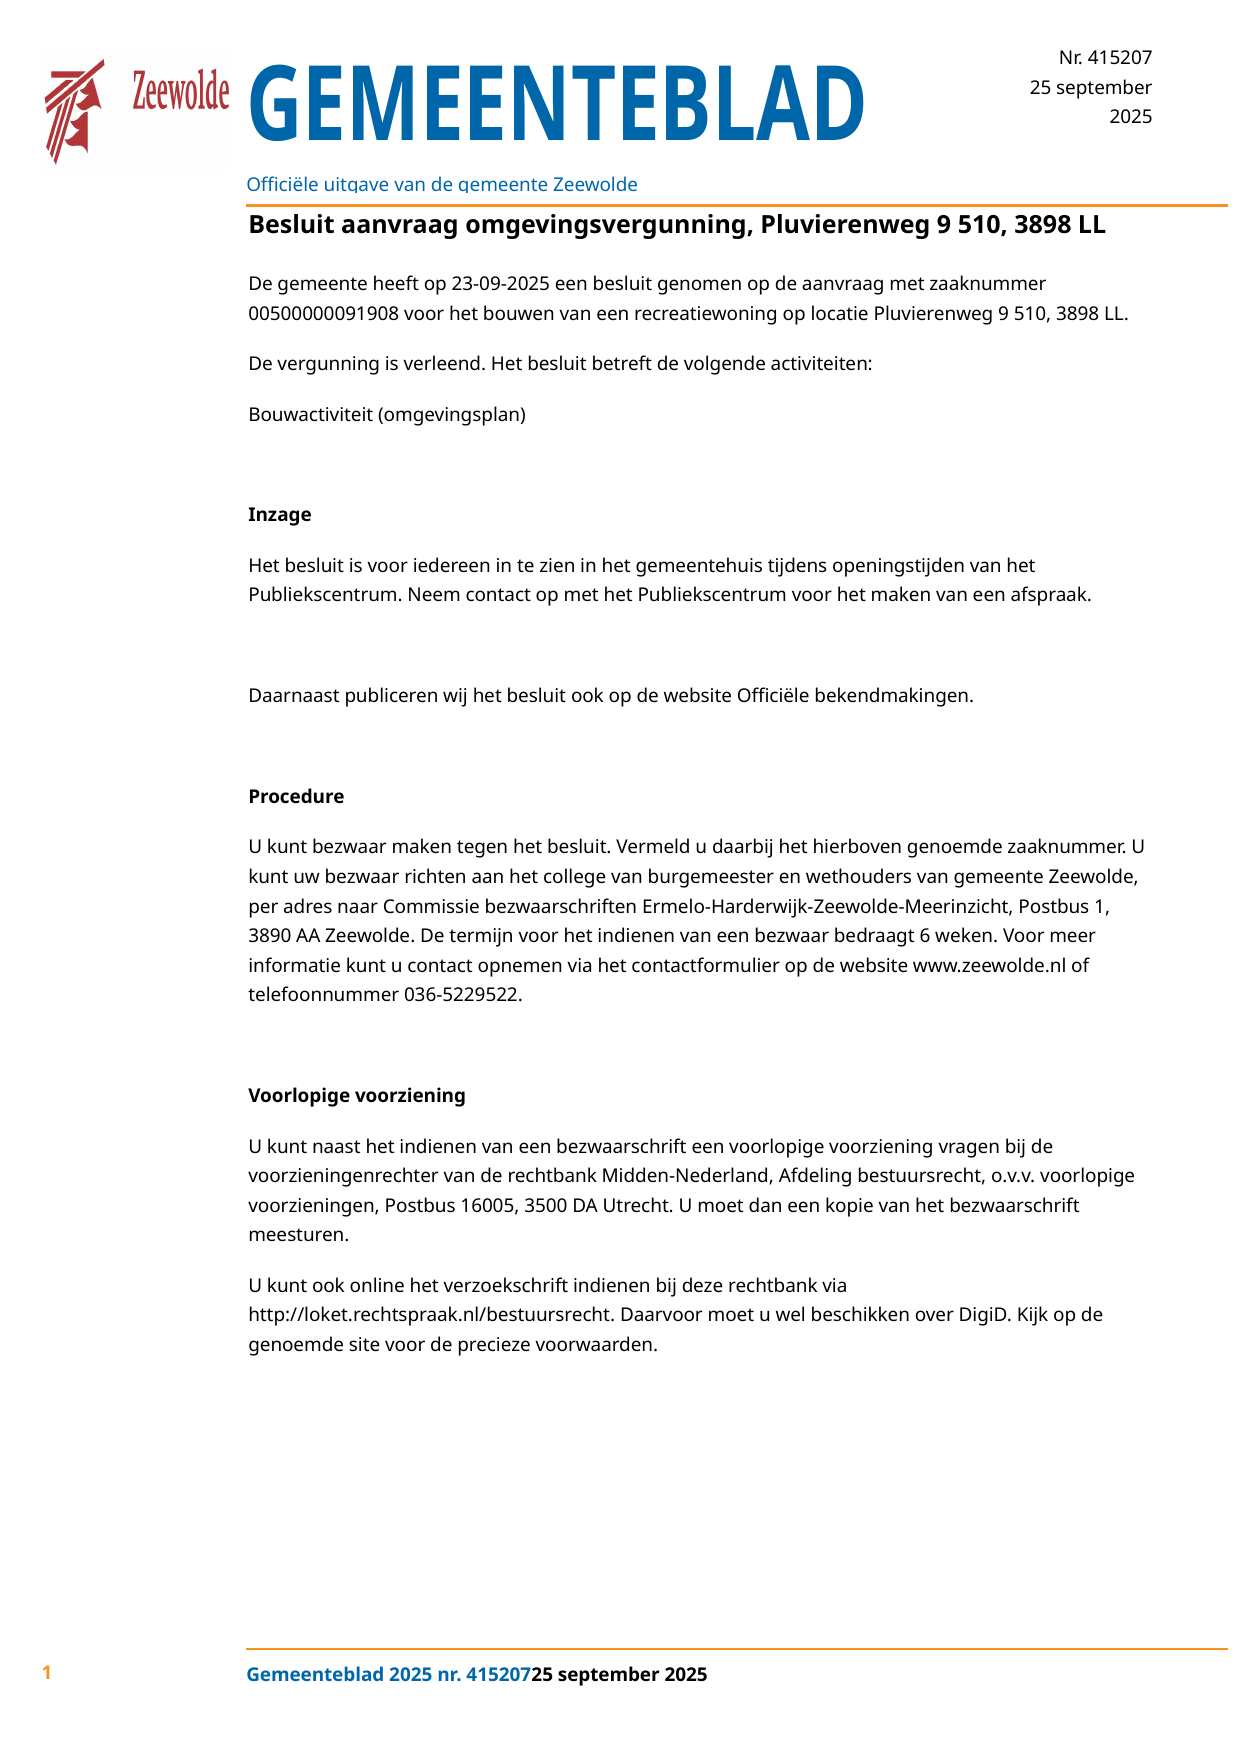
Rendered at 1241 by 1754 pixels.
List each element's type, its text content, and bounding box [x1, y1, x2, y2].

picture [41, 47, 231, 172]
text Het besluit is voor iedereen in te zien in het gemeentehuis tijdens openingstijden van het Publiekscentrum. Neem contact op met het Publiekscentrum voor het maken van een afspraak. [248, 552, 1152, 607]
text De gemeente heeft op 23-09-2025 een besluit genomen op de aanvraag met zaaknummer 00500000091908 voor het bouwen van een recreatiewoning op locatie Pluvierenweg 9 510, 3898 LL. [248, 270, 1152, 326]
text Bouwactiviteit (omgevingsplan) [248, 401, 1152, 426]
text U kunt naast het indienen van een bezwaarschrift een voorlopige voorziening vragen bij de voorzieningenrechter van de rechtbank Midden-Nederland, Afdeling bestuursrecht, o.v.v. voorlopige voorzieningen, Postbus 16005, 3500 DA Utrecht. U moet dan een kopie van het bezwaarschrift meesturen. [248, 1133, 1152, 1247]
text Inzage [248, 502, 1152, 527]
text Besluit aanvraag omgevingsvergunning, Pluvierenweg 9 510, 3898 LL [248, 207, 1152, 241]
text U kunt ook online het verzoekschrift indienen bij deze rechtbank via http://loket.rechtspraak.nl/bestuursrecht. Daarvoor moet u wel beschikken over DigiD. Kijk op de genoemde site voor de precieze voorwaarden. [248, 1272, 1152, 1357]
text De vergunning is verleend. Het besluit betreft de volgende activiteiten: [248, 350, 1152, 376]
text Daarnaast publiceren wij het besluit ook op de website Officiële bekendmakingen. [248, 682, 1152, 708]
text Voorlopige voorziening [248, 1082, 1152, 1108]
text Procedure [248, 783, 1152, 809]
text U kunt bezwaar maken tegen het besluit. Vermeld u daarbij het hierboven genoemde zaaknummer. U kunt uw bezwaar richten aan het college van burgemeester en wethouders van gemeente Zeewolde, per adres naar Commissie bezwaarschriften Ermelo-Harderwijk-Zeewolde-Meerinzicht, Postbus 1, 3890 AA Zeewolde. De termijn voor het indienen van een bezwaar bedraagt 6 weken. Voor meer informatie kunt u contact opnemen via het contactformulier op de website www.zeewolde.nl of telefoonnummer 036-5229522. [248, 834, 1152, 1007]
